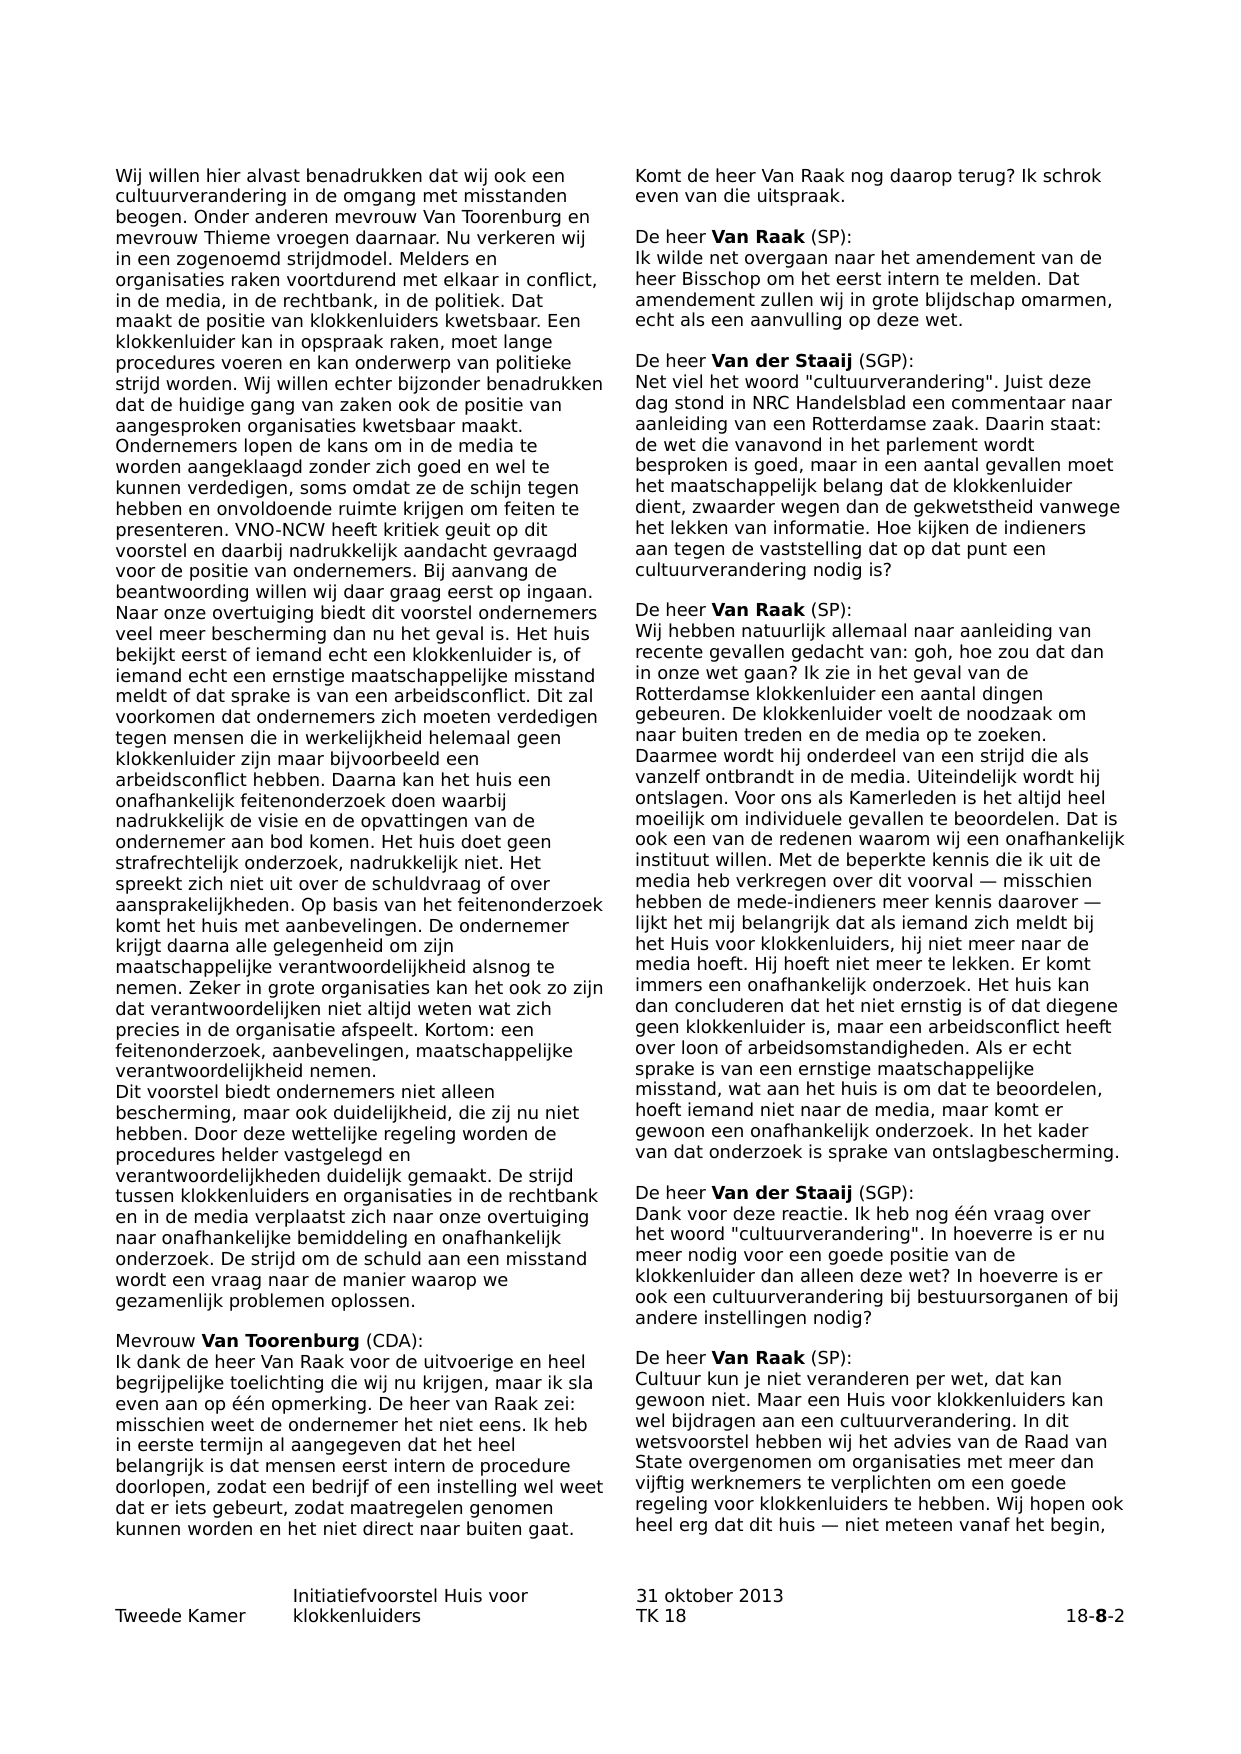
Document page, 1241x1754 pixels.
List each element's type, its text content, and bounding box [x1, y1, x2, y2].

text Mevrouw Van Toorenburg (CDA): [115, 1331, 605, 1352]
text Cultuur kun je niet veranderen per wet, dat kan gewoon niet. Maar een Huis voor klokkenluiders kan wel bijdragen aan een cultuurverandering. In dit wetsvoorstel hebben wij het advies van de Raad van State overgenomen om organisaties met meer dan vijftig werknemers te verplichten om een goede regeling voor klokkenluiders te hebben. Wij hopen ook heel erg dat dit huis — niet meteen vanaf het begin, [635, 1369, 1125, 1536]
text De heer Van der Staaij (SGP): [635, 1182, 1125, 1203]
text De heer Van Raak (SP): [635, 227, 1125, 248]
text Net viel het woord "cultuurverandering". Juist deze dag stond in NRC Handelsblad een commentaar naar aanleiding van een Rotterdamse zaak. Daarin staat: de wet die vanavond in het parlement wordt besproken is goed, maar in een aantal gevallen moet het maatschappelijk belang dat de klokkenluider dient, zwaarder wegen dan de gekwetstheid vanwege het lekken van informatie. Hoe kijken de indieners aan tegen de vaststelling dat op dat punt een cultuurverandering nodig is? [635, 372, 1125, 580]
text Wij hebben natuurlijk allemaal naar aanleiding van recente gevallen gedacht van: goh, hoe zou dat dan in onze wet gaan? Ik zie in het geval van de Rotterdamse klokkenluider een aantal dingen gebeuren. De klokkenluider voelt de noodzaak om naar buiten treden en de media op te zoeken. Daarmee wordt hij onderdeel van een strijd die als vanzelf ontbrandt in de media. Uiteindelijk wordt hij ontslagen. Voor ons als Kamerleden is het altijd heel moeilijk om individuele gevallen te beoordelen. Dat is ook een van de redenen waarom wij een onafhankelijk instituut willen. Met de beperkte kennis die ik uit de media heb verkregen over dit voorval — misschien hebben de mede-indieners meer kennis daarover — lijkt het mij belangrijk dat als iemand zich meldt bij het Huis voor klokkenluiders, hij niet meer naar de media hoeft. Hij hoeft niet meer te lekken. Er komt immers een onafhankelijk onderzoek. Het huis kan dan concluderen dat het niet ernstig is of dat diegene geen klokkenluider is, maar een arbeidsconflict heeft over loon of arbeidsomstandigheden. Als er echt sprake is van een ernstige maatschappelijke misstand, wat aan het huis is om dat te beoordelen, hoeft iemand niet naar de media, maar komt er gewoon een onafhankelijk onderzoek. In het kader van dat onderzoek is sprake van ontslagbescherming. [635, 621, 1125, 1162]
text Dank voor deze reactie. Ik heb nog één vraag over het woord "cultuurverandering". In hoeverre is er nu meer nodig voor een goede positie van de klokkenluider dan alleen deze wet? In hoeverre is er ook een cultuurverandering bij bestuursorganen of bij andere instellingen nodig? [635, 1203, 1125, 1328]
text Naar onze overtuiging biedt dit voorstel ondernemers veel meer bescherming dan nu het geval is. Het huis bekijkt eerst of iemand echt een klokkenluider is, of iemand echt een ernstige maatschappelijke misstand meldt of dat sprake is van een arbeidsconflict. Dit zal voorkomen dat ondernemers zich moeten verdedigen tegen mensen die in werkelijkheid helemaal geen klokkenluider zijn maar bijvoorbeeld een arbeidsconflict hebben. Daarna kan het huis een onafhankelijk feitenonderzoek doen waarbij nadrukkelijk de visie en de opvattingen van de ondernemer aan bod komen. Het huis doet geen strafrechtelijk onderzoek, nadrukkelijk niet. Het spreekt zich niet uit over de schuldvraag of over aansprakelijkheden. Op basis van het feitenonderzoek komt het huis met aanbevelingen. De ondernemer krijgt daarna alle gelegenheid om zijn maatschappelijke verantwoordelijkheid alsnog te nemen. Zeker in grote organisaties kan het ook zo zijn dat verantwoordelijken niet altijd weten wat zich precies in de organisatie afspeelt. Kortom: een feitenonderzoek, aanbevelingen, maatschappelijke verantwoordelijkheid nemen. [115, 603, 605, 1082]
text Dit voorstel biedt ondernemers niet alleen bescherming, maar ook duidelijkheid, die zij nu niet hebben. Door deze wettelijke regeling worden de procedures helder vastgelegd en verantwoordelijkheden duidelijk gemaakt. De strijd tussen klokkenluiders en organisaties in de rechtbank en in de media verplaatst zich naar onze overtuiging naar onafhankelijke bemiddeling en onafhankelijk onderzoek. De strijd om de schuld aan een misstand wordt een vraag naar de manier waarop we gezamenlijk problemen oplossen. [115, 1082, 605, 1311]
text De heer Van Raak (SP): [635, 1348, 1125, 1369]
text De heer Van Raak (SP): [635, 600, 1125, 621]
text Ik wilde net overgaan naar het amendement van de heer Bisschop om het eerst intern te melden. Dat amendement zullen wij in grote blijdschap omarmen, echt als een aanvulling op deze wet. [635, 248, 1125, 331]
text De heer Van der Staaij (SGP): [635, 351, 1125, 372]
text Wij willen hier alvast benadrukken dat wij ook een cultuurverandering in de omgang met misstanden beogen. Onder anderen mevrouw Van Toorenburg en mevrouw Thieme vroegen daarnaar. Nu verkeren wij in een zogenoemd strijdmodel. Melders en organisaties raken voortdurend met elkaar in conflict, in de media, in de rechtbank, in de politiek. Dat maakt de positie van klokkenluiders kwetsbaar. Een klokkenluider kan in opspraak raken, moet lange procedures voeren en kan onderwerp van politieke strijd worden. Wij willen echter bijzonder benadrukken dat de huidige gang van zaken ook de positie van aangesproken organisaties kwetsbaar maakt. Ondernemers lopen de kans om in de media te worden aangeklaagd zonder zich goed en wel te kunnen verdedigen, soms omdat ze de schijn tegen hebben en onvoldoende ruimte krijgen om feiten te presenteren. VNO-NCW heeft kritiek geuit op dit voorstel en daarbij nadrukkelijk aandacht gevraagd voor de positie van ondernemers. Bij aanvang de beantwoording willen wij daar graag eerst op ingaan. [115, 165, 605, 603]
text Ik dank de heer Van Raak voor de uitvoerige en heel begrijpelijke toelichting die wij nu krijgen, maar ik sla even aan op één opmerking. De heer van Raak zei: misschien weet de ondernemer het niet eens. Ik heb in eerste termijn al aangegeven dat het heel belangrijk is dat mensen eerst intern de procedure doorlopen, zodat een bedrijf of een instelling wel weet dat er iets gebeurt, zodat maatregelen genomen kunnen worden en het niet direct naar buiten gaat. [115, 1352, 605, 1539]
text Komt de heer Van Raak nog daarop terug? Ik schrok even van die uitspraak. [635, 165, 1125, 207]
